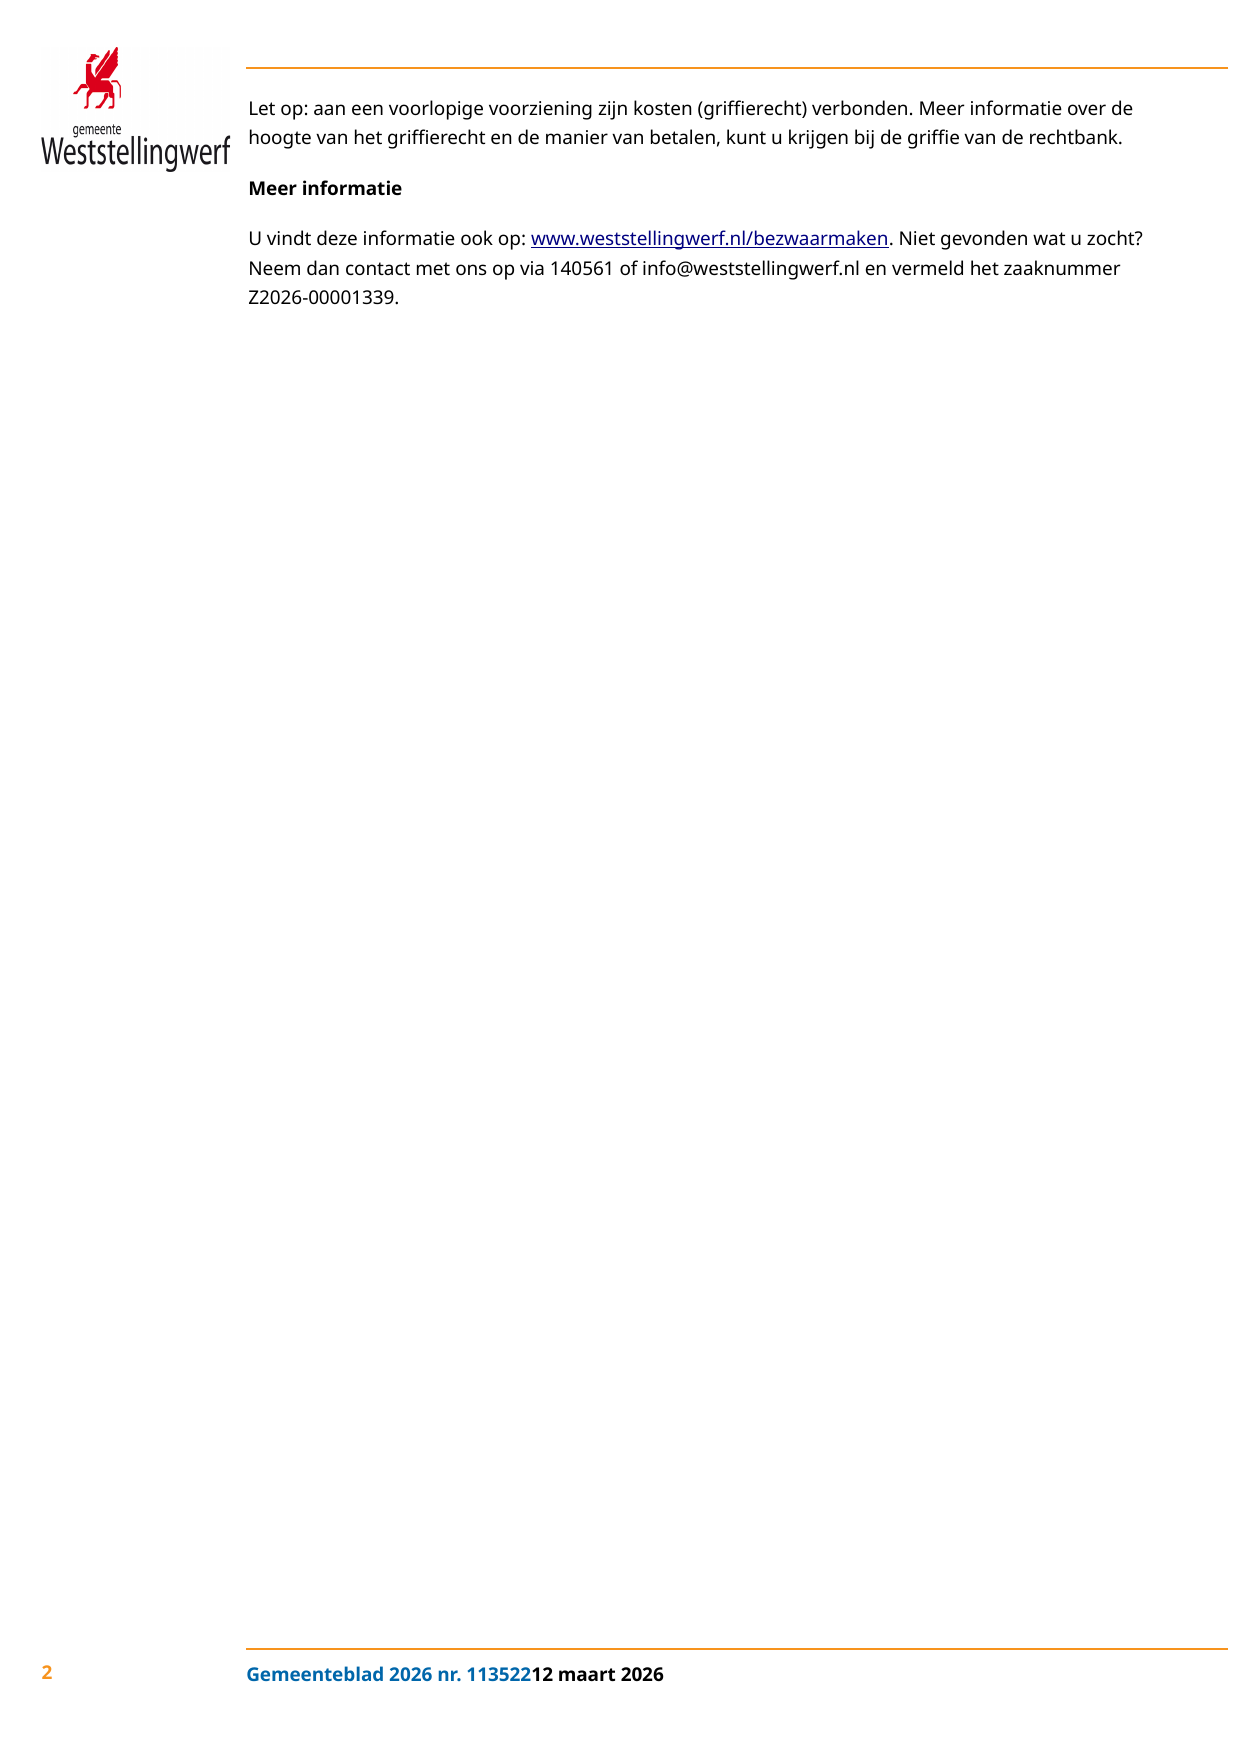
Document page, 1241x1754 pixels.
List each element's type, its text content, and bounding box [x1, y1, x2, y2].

picture [41, 47, 231, 172]
text Let op: aan een voorlopige voorziening zijn kosten (griffierecht) verbonden. Meer informatie over de hoogte van het griffierecht en de manier van betalen, kunt u krijgen bij de griffie van de rechtbank. [248, 95, 1152, 150]
text U vindt deze informatie ook op: www.weststellingwerf.nl/bezwaarmaken. Niet gevonden wat u zocht? Neem dan contact met ons op via 140561 of info@weststellingwerf.nl en vermeld het zaaknummer Z2026-00001339. [248, 225, 1152, 310]
text Meer informatie [248, 175, 1152, 201]
